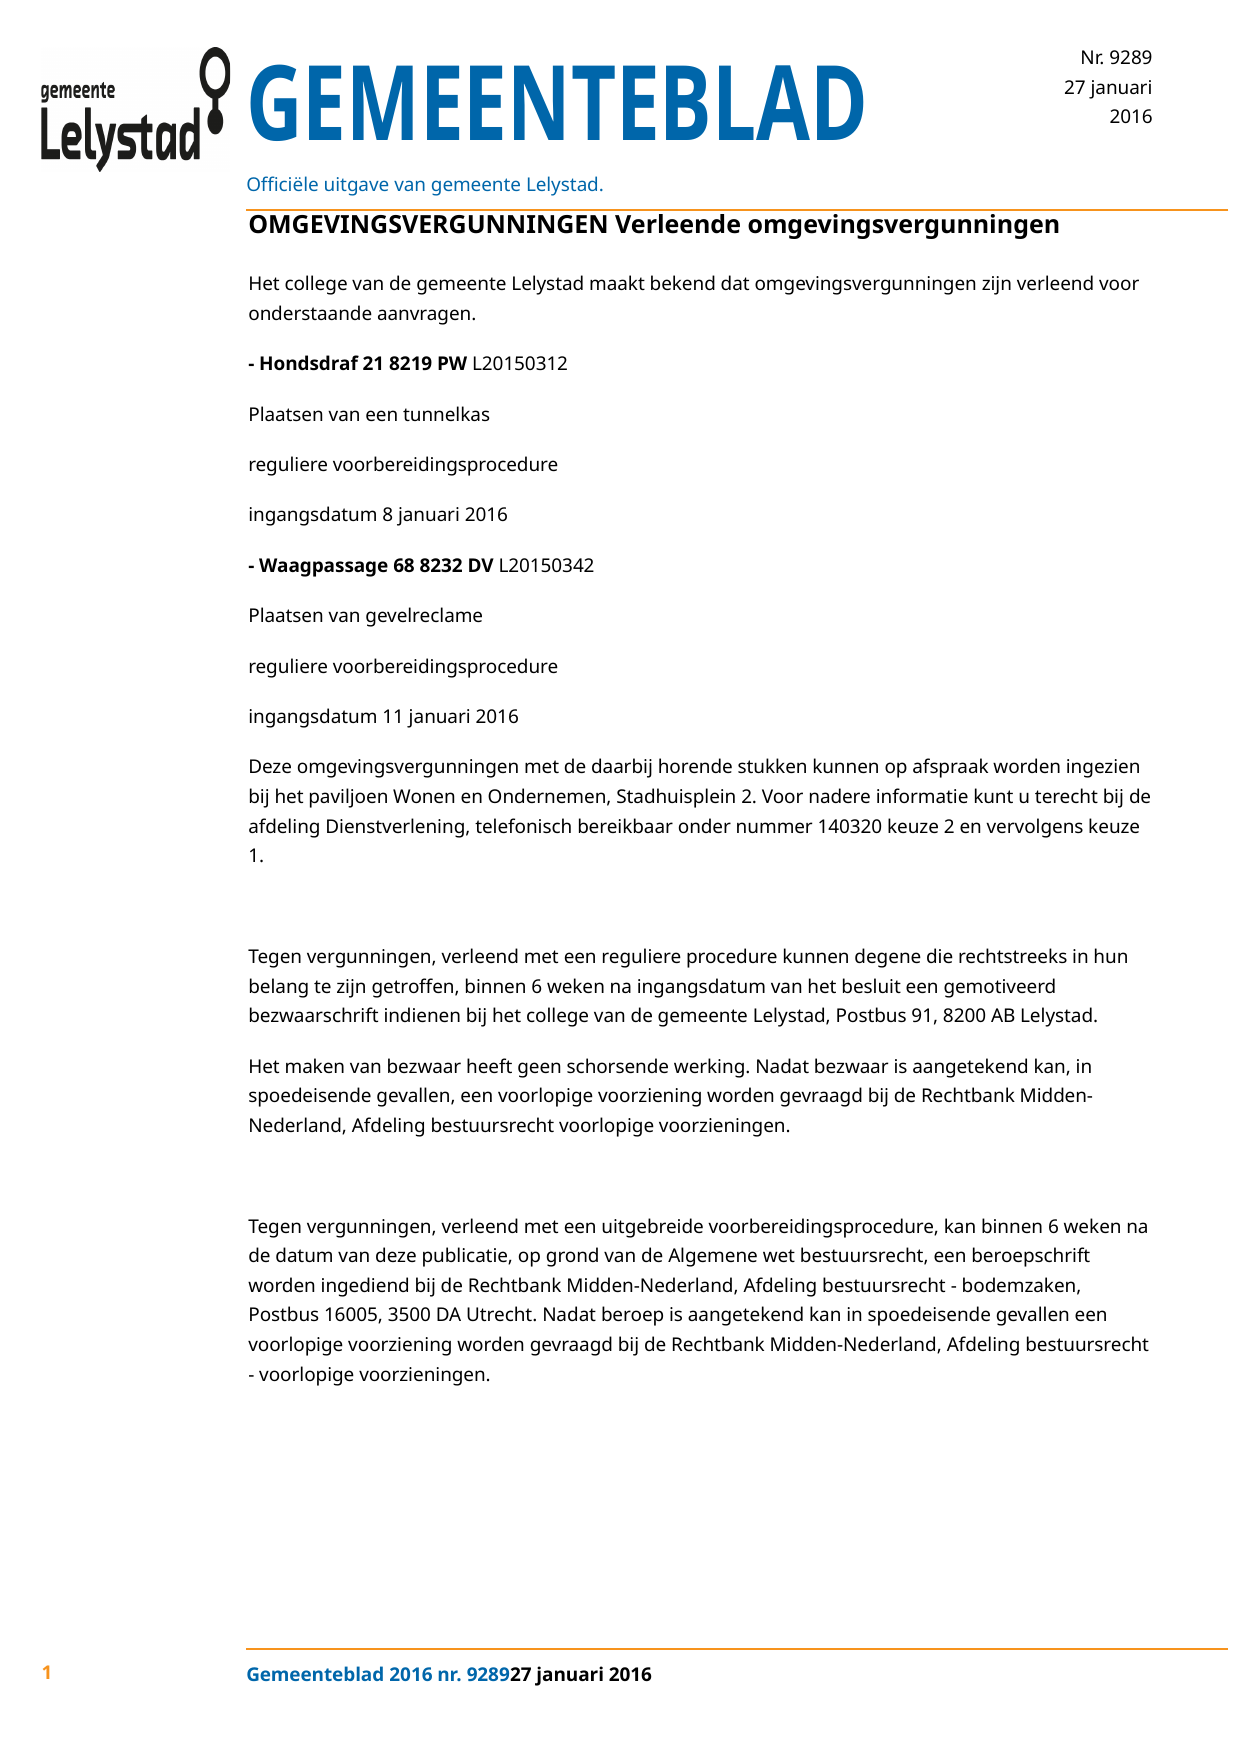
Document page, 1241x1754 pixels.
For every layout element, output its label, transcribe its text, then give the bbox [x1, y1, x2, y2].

text Plaatsen van een tunnelkas [248, 401, 1152, 426]
text - Waagpassage 68 8232 DV L20150342 [248, 552, 1152, 578]
text ingangsdatum 8 januari 2016 [248, 502, 1152, 527]
text Tegen vergunningen, verleend met een uitgebreide voorbereidingsprocedure, kan binnen 6 weken na de datum van deze publicatie, op grond van de Algemene wet bestuursrecht, een beroepschrift worden ingediend bij de Rechtbank Midden-Nederland, Afdeling bestuursrecht - bodemzaken, Postbus 16005, 3500 DA Utrecht. Nadat beroep is aangetekend kan in spoedeisende gevallen een voorlopige voorziening worden gevraagd bij de Rechtbank Midden-Nederland, Afdeling bestuursrecht - voorlopige voorzieningen. [248, 1213, 1152, 1386]
picture [41, 47, 231, 172]
text reguliere voorbereidingsprocedure [248, 451, 1152, 477]
text Tegen vergunningen, verleend met een reguliere procedure kunnen degene die rechtstreeks in hun belang te zijn getroffen, binnen 6 weken na ingangsdatum van het besluit een gemotiveerd bezwaarschrift indienen bij het college van de gemeente Lelystad, Postbus 91, 8200 AB Lelystad. [248, 943, 1152, 1028]
text OMGEVINGSVERGUNNINGEN Verleende omgevingsvergunningen [248, 211, 1152, 241]
text reguliere voorbereidingsprocedure [248, 653, 1152, 678]
text ingangsdatum 11 januari 2016 [248, 703, 1152, 729]
text Plaatsen van gevelreclame [248, 602, 1152, 628]
text - Hondsdraf 21 8219 PW L20150312 [248, 350, 1152, 376]
text Deze omgevingsvergunningen met de daarbij horende stukken kunnen op afspraak worden ingezien bij het paviljoen Wonen en Ondernemen, Stadhuisplein 2. Voor nadere informatie kunt u terecht bij de afdeling Dienstverlening, telefonisch bereikbaar onder nummer 140320 keuze 2 en vervolgens keuze 1. [248, 754, 1152, 868]
text Het maken van bezwaar heeft geen schorsende werking. Nadat bezwaar is aangetekend kan, in spoedeisende gevallen, een voorlopige voorziening worden gevraagd bij de Rechtbank Midden-Nederland, Afdeling bestuursrecht voorlopige voorzieningen. [248, 1053, 1152, 1138]
text Het college van de gemeente Lelystad maakt bekend dat omgevingsvergunningen zijn verleend voor onderstaande aanvragen. [248, 270, 1152, 326]
